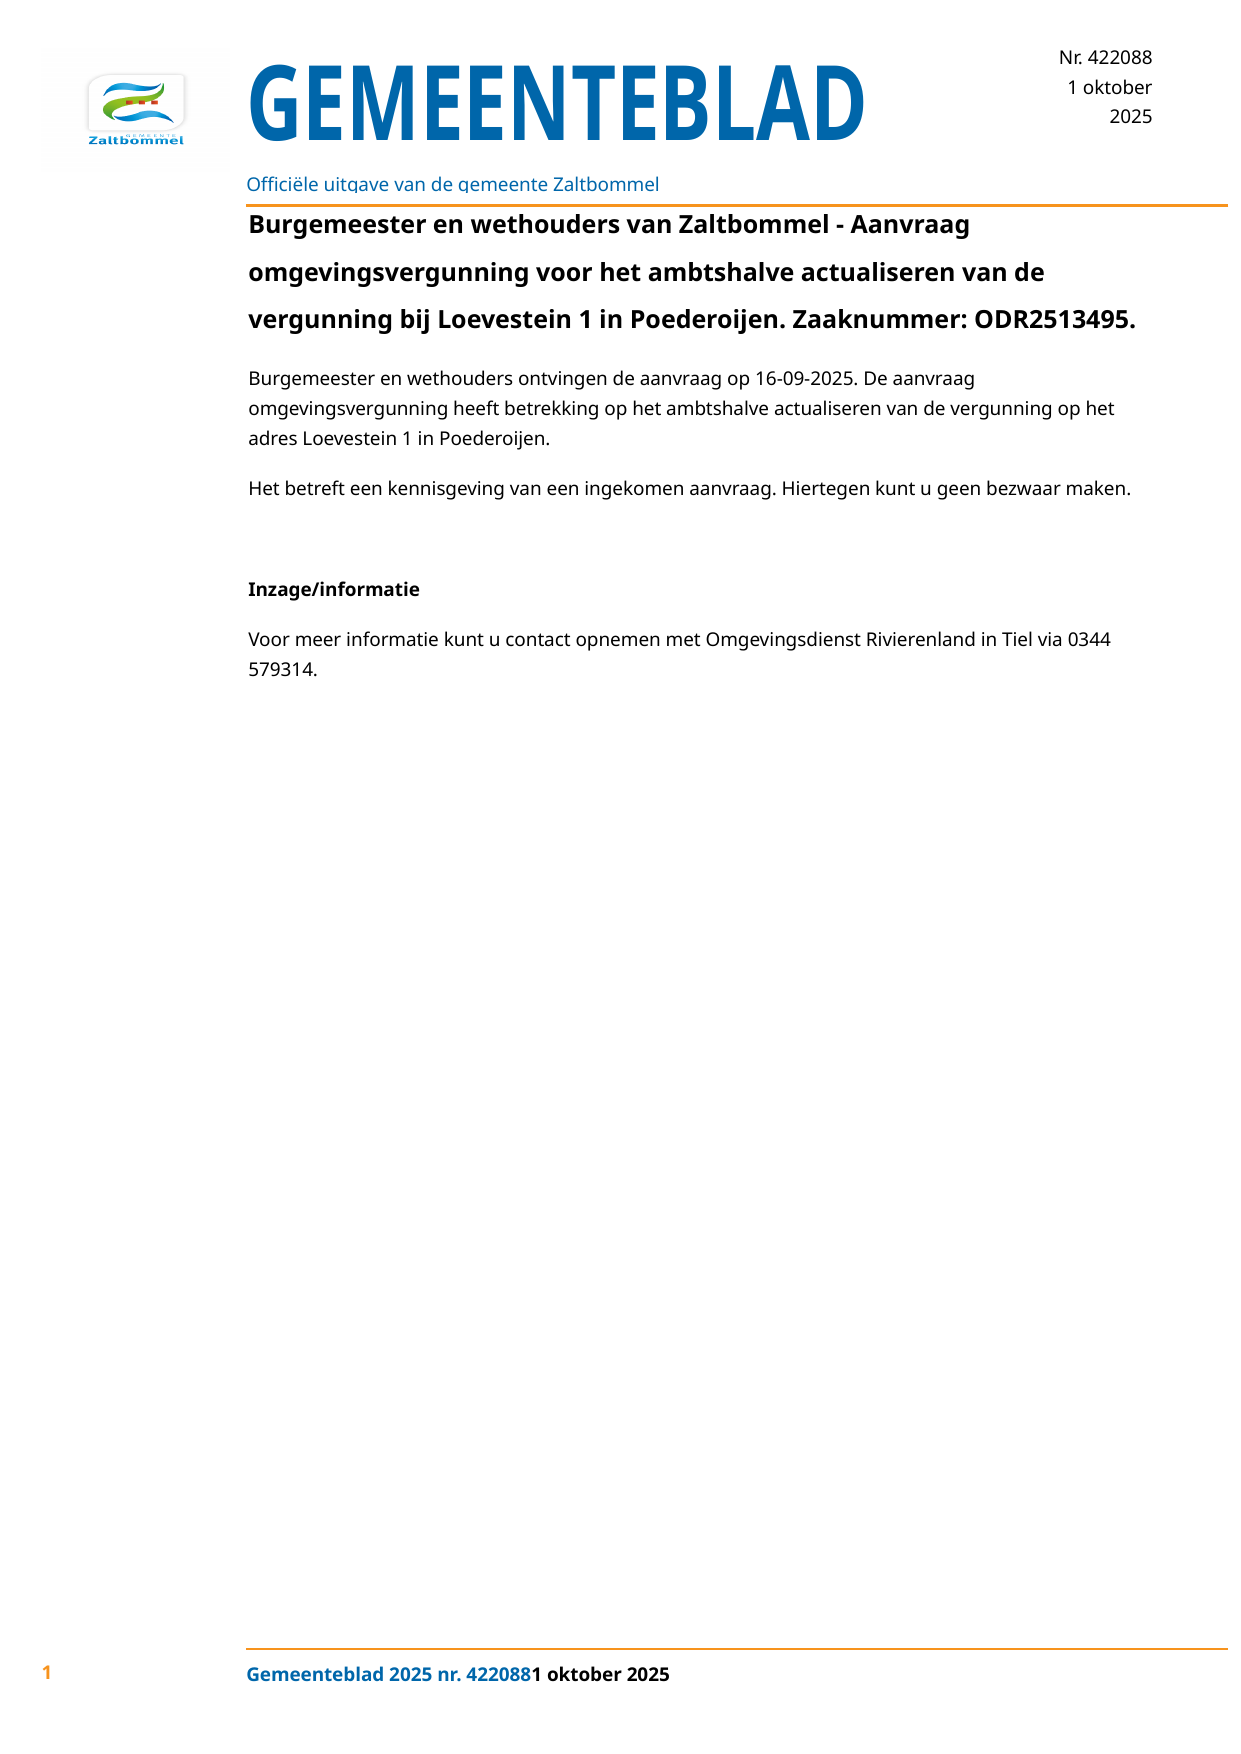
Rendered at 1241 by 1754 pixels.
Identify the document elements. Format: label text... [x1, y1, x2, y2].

text Het betreft een kennisgeving van een ingekomen aanvraag. Hiertegen kunt u geen bezwaar maken. [248, 475, 1152, 501]
text Inzage/informatie [248, 576, 1152, 602]
text Burgemeester en wethouders ontvingen de aanvraag op 16-09-2025. De aanvraag omgevingsvergunning heeft betrekking op het ambtshalve actualiseren van de vergunning op het adres Loevestein 1 in Poederoijen. [248, 366, 1152, 450]
text Burgemeester en wethouders van Zaltbommel - Aanvraag omgevingsvergunning voor het ambtshalve actualiseren van de vergunning bij Loevestein 1 in Poederoijen. Zaaknummer: ODR2513495. [248, 207, 1152, 336]
picture [41, 47, 231, 172]
text Voor meer informatie kunt u contact opnemen met Omgevingsdienst Rivierenland in Tiel via 0344 579314. [248, 626, 1152, 682]
